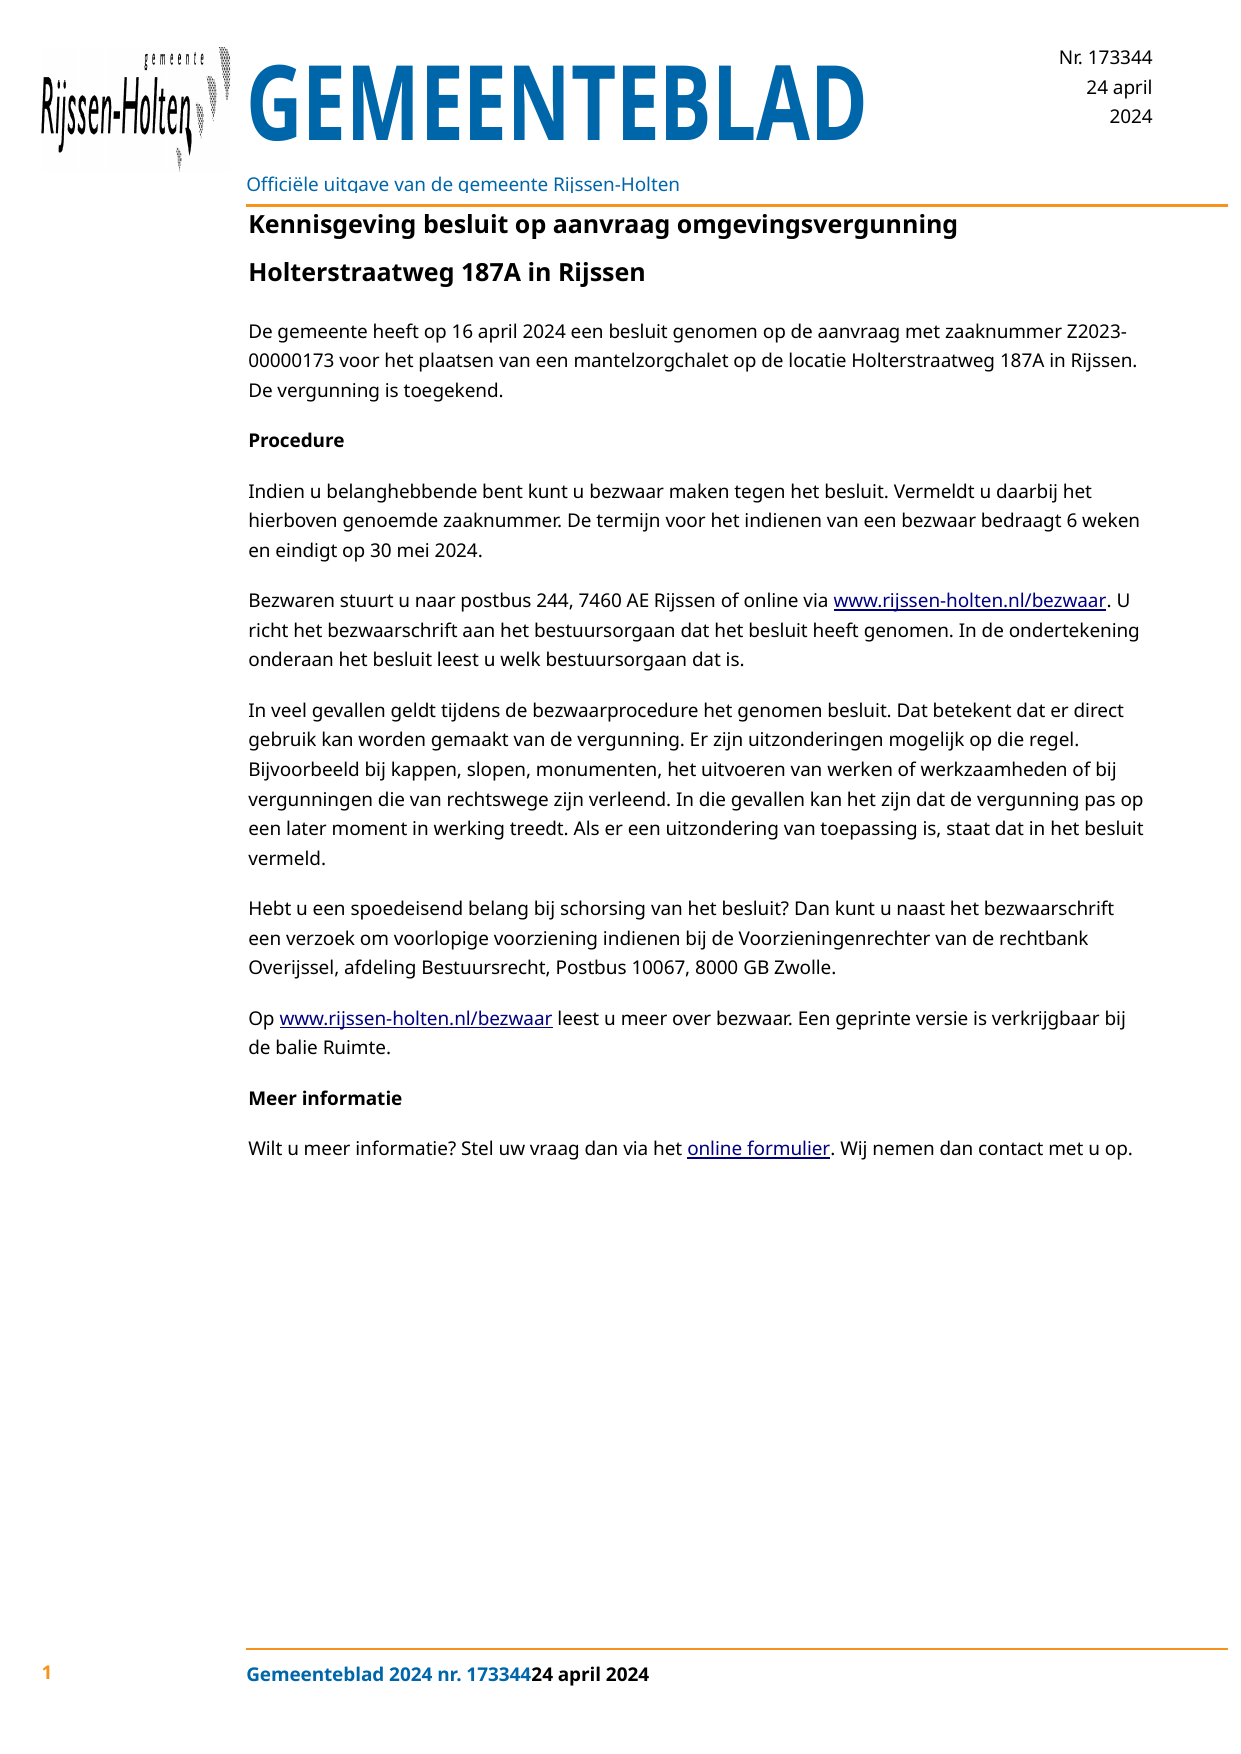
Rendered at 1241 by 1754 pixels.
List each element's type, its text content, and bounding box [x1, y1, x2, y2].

text Meer informatie [248, 1085, 1152, 1111]
text Bezwaren stuurt u naar postbus 244, 7460 AE Rijssen of online via www.rijssen-holten.nl/bezwaar. U richt het bezwaarschrift aan het bestuursorgaan dat het besluit heeft genomen. In de ondertekening onderaan het besluit leest u welk bestuursorgaan dat is. [248, 587, 1152, 672]
text Wilt u meer informatie? Stel uw vraag dan via het online formulier. Wij nemen dan contact met u op. [248, 1135, 1152, 1161]
text Procedure [248, 427, 1152, 453]
picture [41, 47, 231, 172]
text Kennisgeving besluit op aanvraag omgevingsvergunning Holterstraatweg 187A in Rijssen [248, 207, 1152, 288]
text Hebt u een spoedeisend belang bij schorsing van het besluit? Dan kunt u naast het bezwaarschrift een verzoek om voorlopige voorziening indienen bij de Voorzieningenrechter van de rechtbank Overijssel, afdeling Bestuursrecht, Postbus 10067, 8000 GB Zwolle. [248, 895, 1152, 980]
text De gemeente heeft op 16 april 2024 een besluit genomen op de aanvraag met zaaknummer Z2023-00000173 voor het plaatsen van een mantelzorgchalet op de locatie Holterstraatweg 187A in Rijssen. De vergunning is toegekend. [248, 318, 1152, 403]
text Op www.rijssen-holten.nl/bezwaar leest u meer over bezwaar. Een geprinte versie is verkrijgbaar bij de balie Ruimte. [248, 1005, 1152, 1060]
text Indien u belanghebbende bent kunt u bezwaar maken tegen het besluit. Vermeldt u daarbij het hierboven genoemde zaaknummer. De termijn voor het indienen van een bezwaar bedraagt 6 weken en eindigt op 30 mei 2024. [248, 478, 1152, 563]
text In veel gevallen geldt tijdens de bezwaarprocedure het genomen besluit. Dat betekent dat er direct gebruik kan worden gemaakt van de vergunning. Er zijn uitzonderingen mogelijk op die regel. Bijvoorbeeld bij kappen, slopen, monumenten, het uitvoeren van werken of werkzaamheden of bij vergunningen die van rechtswege zijn verleend. In die gevallen kan het zijn dat de vergunning pas op een later moment in werking treedt. Als er een uitzondering van toepassing is, staat dat in het besluit vermeld. [248, 697, 1152, 871]
